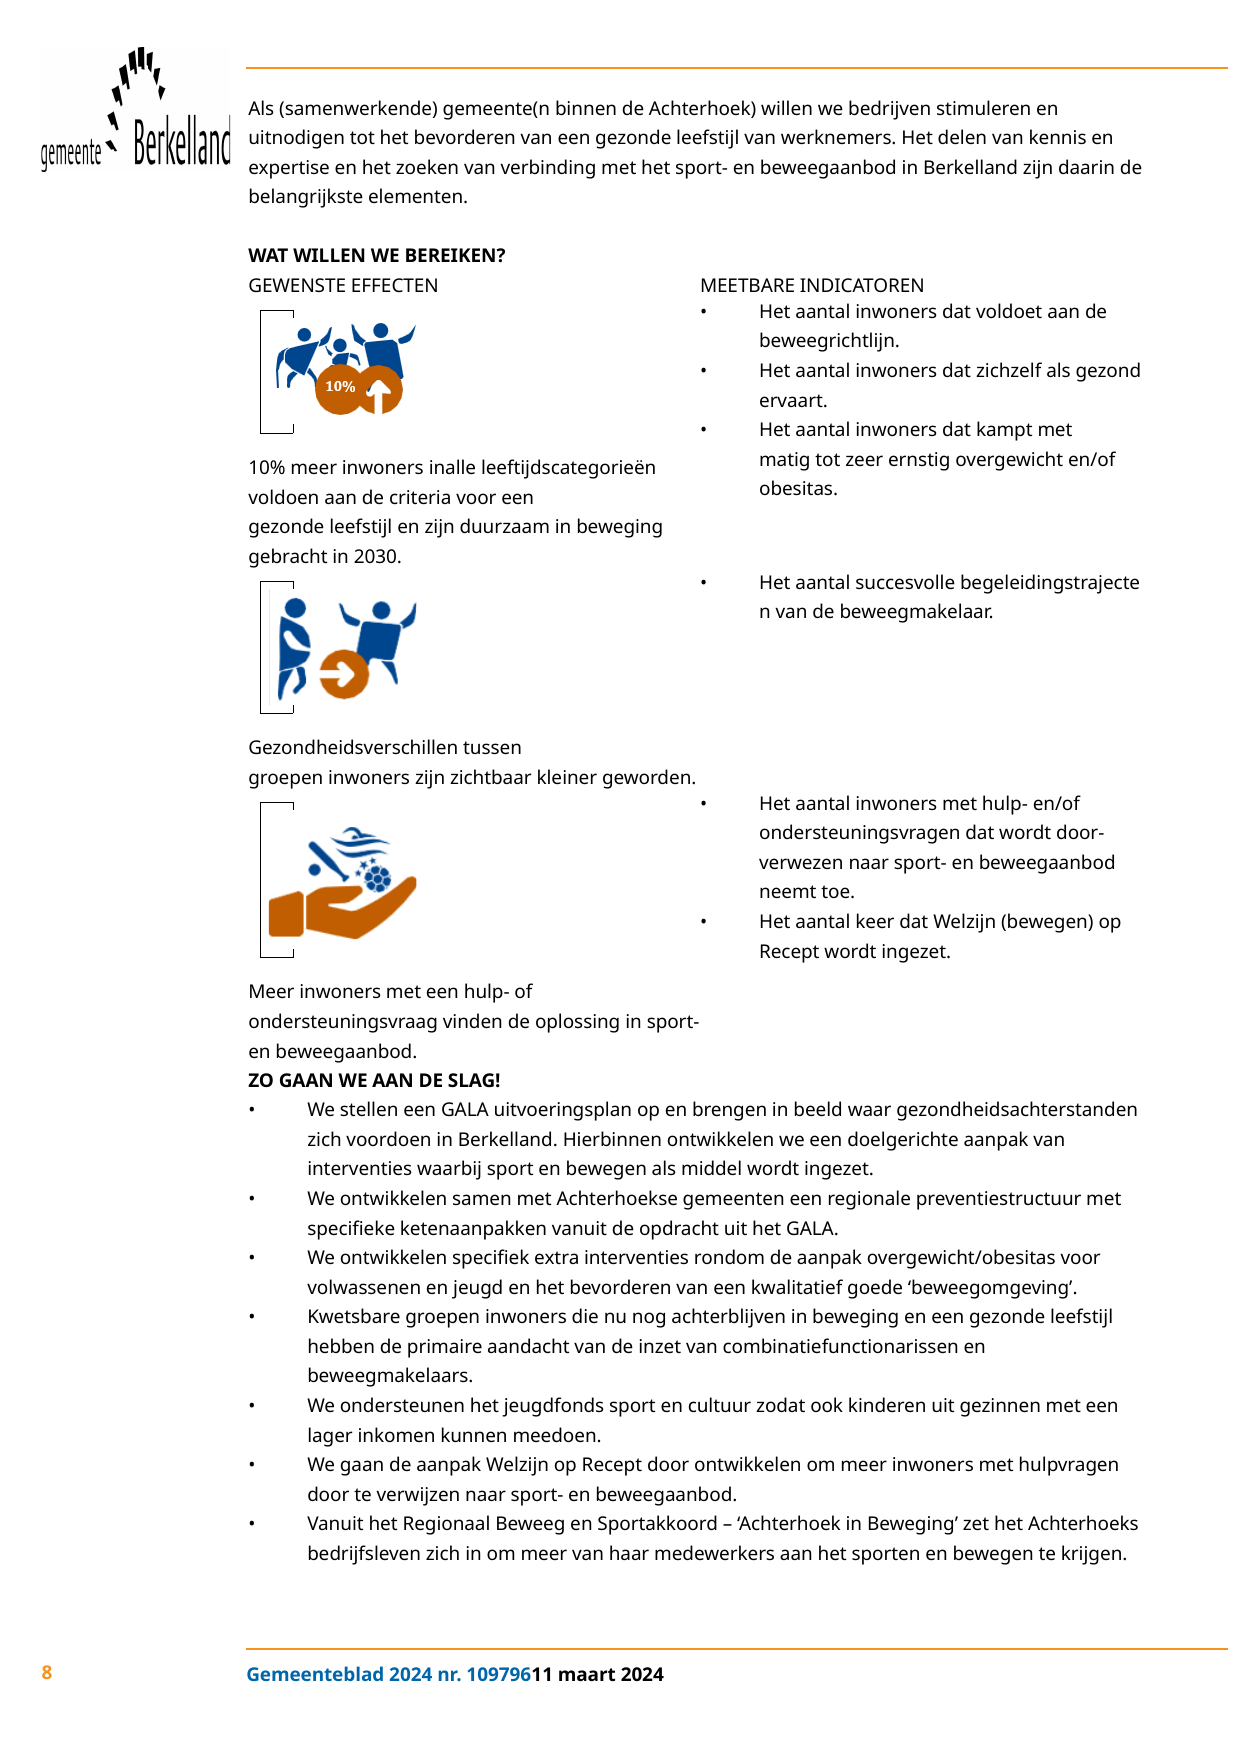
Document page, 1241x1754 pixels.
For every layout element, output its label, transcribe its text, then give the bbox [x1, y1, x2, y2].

list Kwetsbare groepen inwoners die nu nog achterblijven in beweging en een gezonde leefstijl hebben de primaire aandacht van de inzet van combinatiefunctionarissen en beweegmakelaars. [248, 1303, 1152, 1388]
table_cell Meer inwoners met een hulp- of ondersteuningsvraag vinden de oplossing in sport- en beweegaanbod. [248, 790, 700, 1063]
picture [41, 47, 231, 172]
list We stellen een GALA uitvoeringsplan op en brengen in beeld waar gezondheidsachterstanden zich voordoen in Berkelland. Hierbinnen ontwikkelen we een doelgerichte aanpak van interventies waarbij sport en bewegen als middel wordt ingezet. [248, 1096, 1152, 1181]
table_cell Het aantal inwoners met hulp- en/of ondersteuningsvragen dat wordt door- verwezen naar sport- en beweegaanbod neemt toe. Het aantal keer dat Welzijn (bewegen) op Recept wordt ingezet. [700, 790, 1152, 1063]
picture [268, 810, 417, 949]
text ZO GAAN WE AAN DE SLAG! [248, 1067, 1152, 1092]
table_header GEWENSTE EFFECTEN [248, 273, 700, 298]
table_cell Het aantal succesvolle begeleidingstrajecten van de beweegmakelaar. [700, 569, 1152, 790]
text WAT WILLEN WE BEREIKEN? [248, 243, 1152, 268]
list We ondersteunen het jeugdfonds sport en cultuur zodat ook kinderen uit gezinnen met een lager inkomen kunnen meedoen. [248, 1392, 1152, 1447]
picture [268, 318, 417, 424]
list We ontwikkelen specifiek extra interventies rondom de aanpak overgewicht/obesitas voor volwassenen en jeugd en het bevorderen van een kwalitatief goede ‘beweegomgeving’. [248, 1244, 1152, 1299]
table_cell Gezondheidsverschillen tussen groepen inwoners zijn zichtbaar kleiner geworden. [248, 569, 700, 790]
list We ontwikkelen samen met Achterhoekse gemeenten een regionale preventiestructuur met specifieke ketenaanpakken vanuit de opdracht uit het GALA. [248, 1185, 1152, 1240]
list We gaan de aanpak Welzijn op Recept door ontwikkelen om meer inwoners met hulpvragen door te verwijzen naar sport- en beweegaanbod. [248, 1451, 1152, 1507]
table_header MEETBARE INDICATOREN [700, 273, 1152, 298]
text Als (samenwerkende) gemeente(n binnen de Achterhoek) willen we bedrijven stimuleren en uitnodigen tot het bevorderen van een gezonde leefstijl van werknemers. Het delen van kennis en expertise en het zoeken van verbinding met het sport- en beweegaanbod in Berkelland zijn daarin de belangrijkste elementen. [248, 95, 1152, 209]
list Vanuit het Regionaal Beweeg en Sportakkoord – ‘Achterhoek in Beweging’ zet het Achterhoeks bedrijfsleven zich in om meer van haar medewerkers aan het sporten en bewegen te krijgen. [248, 1511, 1152, 1566]
table_cell 10% meer inwoners inalle leeftijdscategorieën voldoen aan de criteria voor een gezonde leefstijl en zijn duurzaam in beweging gebracht in 2030. [248, 298, 700, 569]
picture [268, 589, 417, 705]
table_cell Het aantal inwoners dat voldoet aan de beweegrichtlijn. Het aantal inwoners dat zichzelf als gezond ervaart. Het aantal inwoners dat kampt met matig tot zeer ernstig overgewicht en/of obesitas. [700, 298, 1152, 569]
